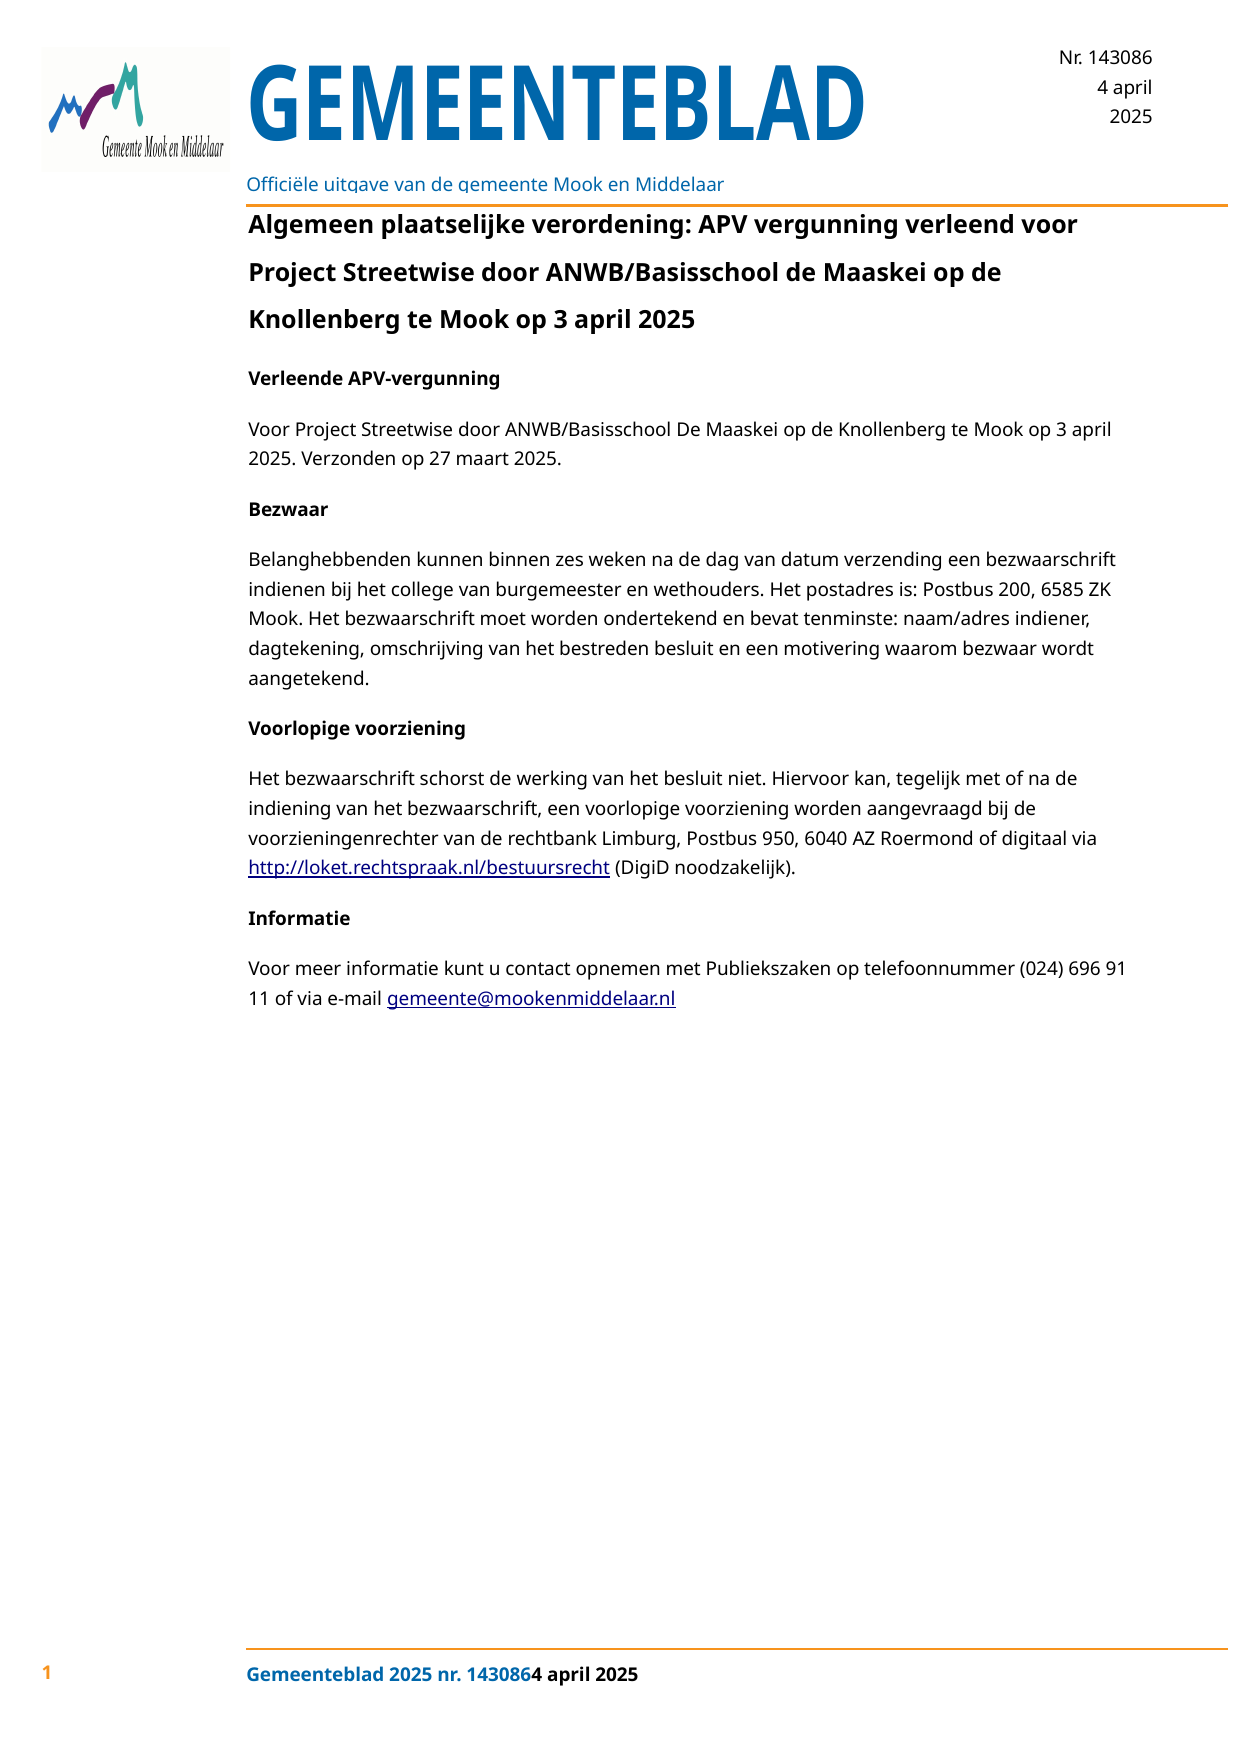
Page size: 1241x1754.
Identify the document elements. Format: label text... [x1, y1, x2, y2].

text Het bezwaarschrift schorst de werking van het besluit niet. Hiervoor kan, tegelijk met of na de indiening van het bezwaarschrift, een voorlopige voorziening worden aangevraagd bij de voorzieningenrechter van de rechtbank Limburg, Postbus 950, 6040 AZ Roermond of digitaal via http://loket.rechtspraak.nl/bestuursrecht (DigiD noodzakelijk). [248, 766, 1152, 880]
text Bezwaar [248, 496, 1152, 522]
text Informatie [248, 905, 1152, 930]
text Voor meer informatie kunt u contact opnemen met Publiekszaken op telefoonnummer (024) 696 91 11 of via e-mail gemeente@mookenmiddelaar.nl [248, 955, 1152, 1010]
text Belanghebbenden kunnen binnen zes weken na de dag van datum verzending een bezwaarschrift indienen bij het college van burgemeester en wethouders. Het postadres is: Postbus 200, 6585 ZK Mook. Het bezwaarschrift moet worden ondertekend en bevat tenminste: naam/adres indiener, dagtekening, omschrijving van het bestreden besluit en een motivering waarom bezwaar wordt aangetekend. [248, 546, 1152, 690]
text Verleende APV-vergunning [248, 366, 1152, 391]
text Voor Project Streetwise door ANWB/Basisschool De Maaskei op de Knollenberg te Mook op 3 april 2025. Verzonden op 27 maart 2025. [248, 416, 1152, 471]
text Voorlopige voorziening [248, 715, 1152, 741]
text Algemeen plaatselijke verordening: APV vergunning verleend voor Project Streetwise door ANWB/Basisschool de Maaskei op de Knollenberg te Mook op 3 april 2025 [248, 207, 1152, 336]
picture [41, 47, 231, 172]
